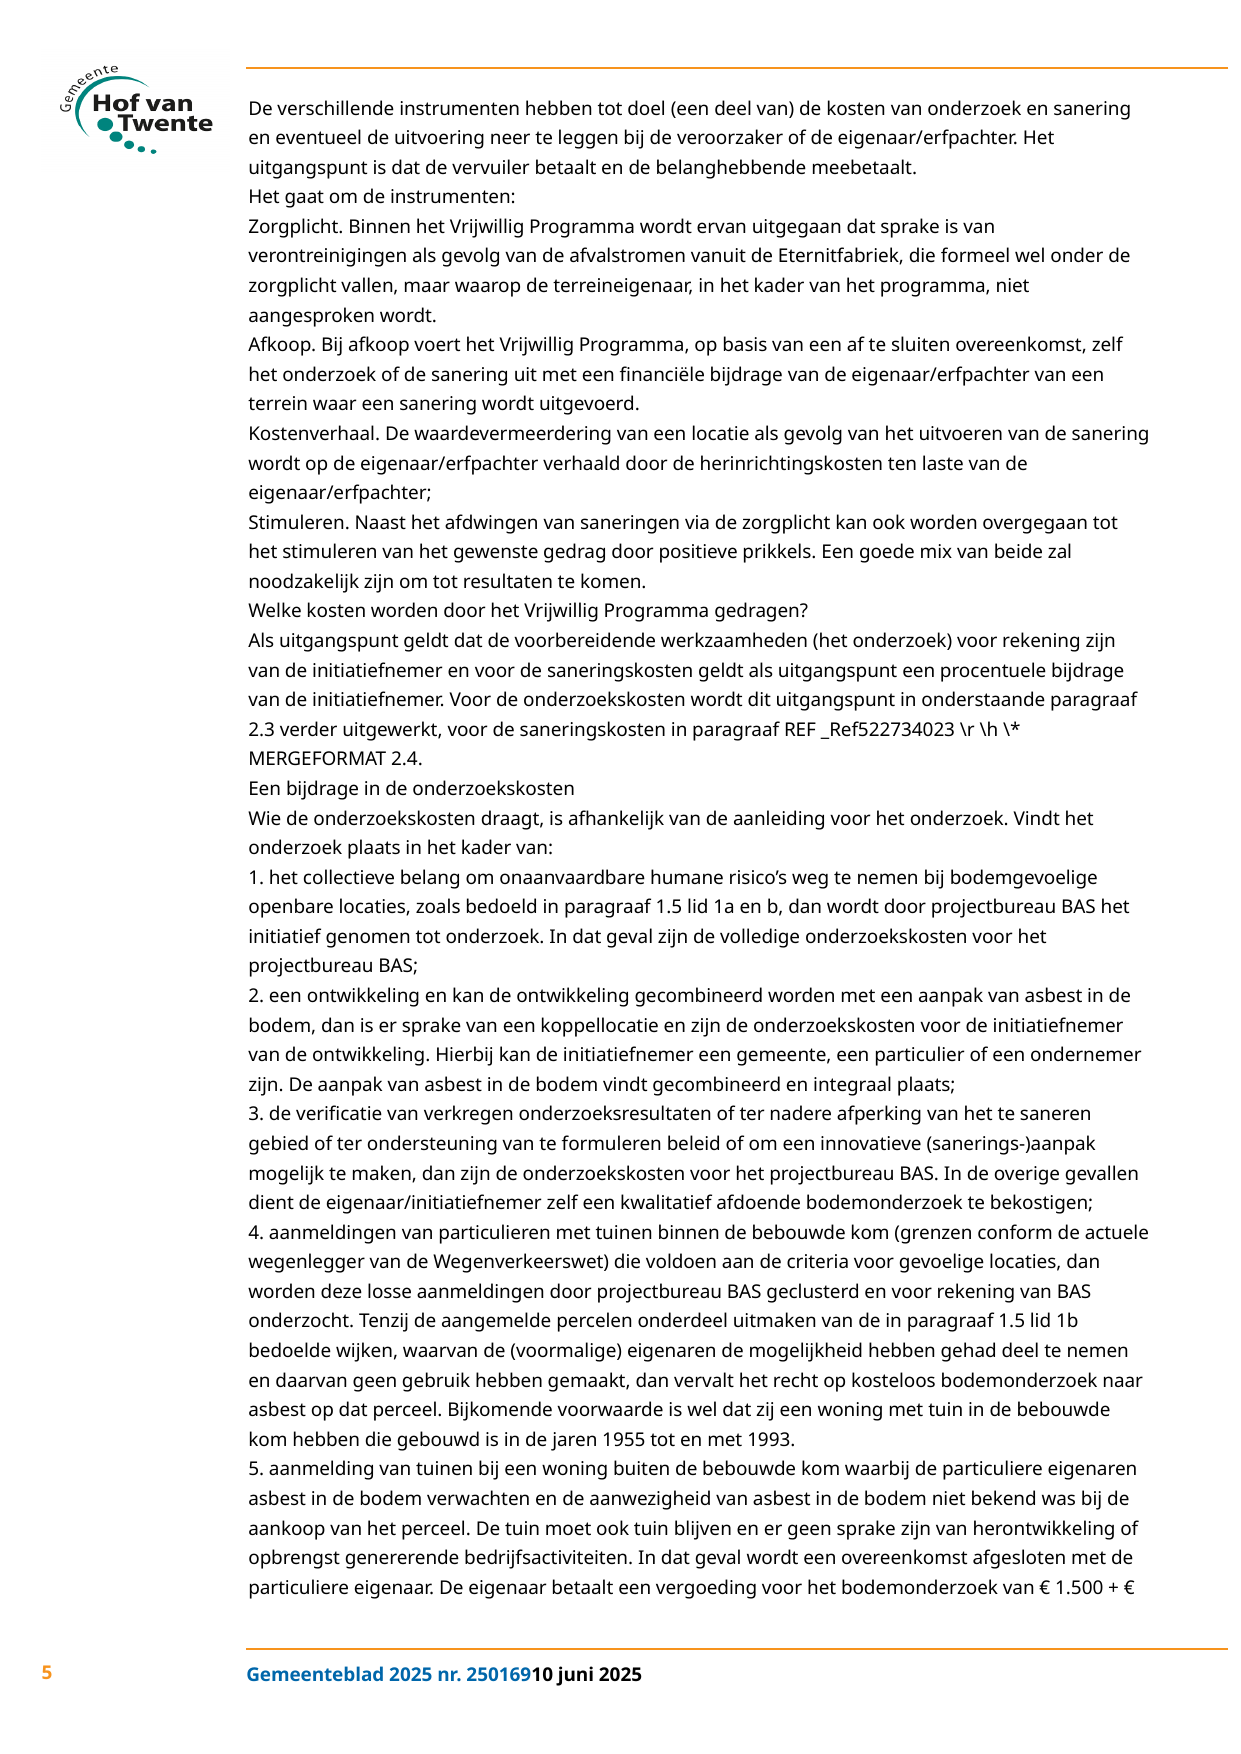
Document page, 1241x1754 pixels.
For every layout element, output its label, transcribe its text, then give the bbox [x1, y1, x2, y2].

text Het gaat om de instrumenten: [248, 183, 1152, 209]
text Welke kosten worden door het Vrijwillig Programma gedragen? [248, 598, 1152, 623]
text De verschillende instrumenten hebben tot doel (een deel van) de kosten van onderzoek en sanering en eventueel de uitvoering neer te leggen bij de veroorzaker of de eigenaar/erfpachter. Het uitgangspunt is dat de vervuiler betaalt en de belanghebbende meebetaalt. [248, 95, 1152, 180]
text Stimuleren. Naast het afdwingen van saneringen via de zorgplicht kan ook worden overgegaan tot het stimuleren van het gewenste gedrag door positieve prikkels. Een goede mix van beide zal noodzakelijk zijn om tot resultaten te komen. [248, 509, 1152, 594]
text Zorgplicht. Binnen het Vrijwillig Programma wordt ervan uitgegaan dat sprake is van verontreinigingen als gevolg van de afvalstromen vanuit de Eternitfabriek, die formeel wel onder de zorgplicht vallen, maar waarop de terreineigenaar, in het kader van het programma, niet aangesproken wordt. [248, 213, 1152, 328]
text Een bijdrage in de onderzoekskosten [248, 775, 1152, 801]
text 5. aanmelding van tuinen bij een woning buiten de bebouwde kom waarbij de particuliere eigenaren asbest in de bodem verwachten en de aanwezigheid van asbest in de bodem niet bekend was bij de aankoop van het perceel. De tuin moet ook tuin blijven en er geen sprake zijn van herontwikkeling of opbrengst genererende bedrijfsactiviteiten. In dat geval wordt een overeenkomst afgesloten met de particuliere eigenaar. De eigenaar betaalt een vergoeding voor het bodemonderzoek van € 1.500 + € [248, 1456, 1152, 1600]
text 3. de verificatie van verkregen onderzoeksresultaten of ter nadere afperking van het te saneren gebied of ter ondersteuning van te formuleren beleid of om een innovatieve (sanerings-)aanpak mogelijk te maken, dan zijn de onderzoekskosten voor het projectbureau BAS. In de overige gevallen dient de eigenaar/initiatiefnemer zelf een kwalitatief afdoende bodemonderzoek te bekostigen; [248, 1101, 1152, 1215]
text Wie de onderzoekskosten draagt, is afhankelijk van de aanleiding voor het onderzoek. Vindt het onderzoek plaats in het kader van: [248, 805, 1152, 860]
text Kostenverhaal. De waardevermeerdering van een locatie als gevolg van het uitvoeren van de sanering wordt op de eigenaar/erfpachter verhaald door de herinrichtingskosten ten laste van de eigenaar/erfpachter; [248, 420, 1152, 505]
picture [41, 47, 231, 172]
text 1. het collectieve belang om onaanvaardbare humane risico’s weg te nemen bij bodemgevoelige openbare locaties, zoals bedoeld in paragraaf 1.5 lid 1a en b, dan wordt door projectbureau BAS het initiatief genomen tot onderzoek. In dat geval zijn de volledige onderzoekskosten voor het projectbureau BAS; [248, 864, 1152, 978]
text Als uitgangspunt geldt dat de voorbereidende werkzaamheden (het onderzoek) voor rekening zijn van de initiatiefnemer en voor de saneringskosten geldt als uitgangspunt een procentuele bijdrage van de initiatiefnemer. Voor de onderzoekskosten wordt dit uitgangspunt in onderstaande paragraaf 2.3 verder uitgewerkt, voor de saneringskosten in paragraaf REF _Ref522734023 \r \h \* MERGEFORMAT 2.4. [248, 627, 1152, 771]
text Afkoop. Bij afkoop voert het Vrijwillig Programma, op basis van een af te sluiten overeenkomst, zelf het onderzoek of de sanering uit met een financiële bijdrage van de eigenaar/erfpachter van een terrein waar een sanering wordt uitgevoerd. [248, 331, 1152, 416]
text 4. aanmeldingen van particulieren met tuinen binnen de bebouwde kom (grenzen conform de actuele wegenlegger van de Wegenverkeerswet) die voldoen aan de criteria voor gevoelige locaties, dan worden deze losse aanmeldingen door projectbureau BAS geclusterd en voor rekening van BAS onderzocht. Tenzij de aangemelde percelen onderdeel uitmaken van de in paragraaf 1.5 lid 1b bedoelde wijken, waarvan de (voormalige) eigenaren de mogelijkheid hebben gehad deel te nemen en daarvan geen gebruik hebben gemaakt, dan vervalt het recht op kosteloos bodemonderzoek naar asbest op dat perceel. Bijkomende voorwaarde is wel dat zij een woning met tuin in de bebouwde kom hebben die gebouwd is in de jaren 1955 tot en met 1993. [248, 1219, 1152, 1452]
text 2. een ontwikkeling en kan de ontwikkeling gecombineerd worden met een aanpak van asbest in de bodem, dan is er sprake van een koppellocatie en zijn de onderzoekskosten voor de initiatiefnemer van de ontwikkeling. Hierbij kan de initiatiefnemer een gemeente, een particulier of een ondernemer zijn. De aanpak van asbest in de bodem vindt gecombineerd en integraal plaats; [248, 982, 1152, 1097]
